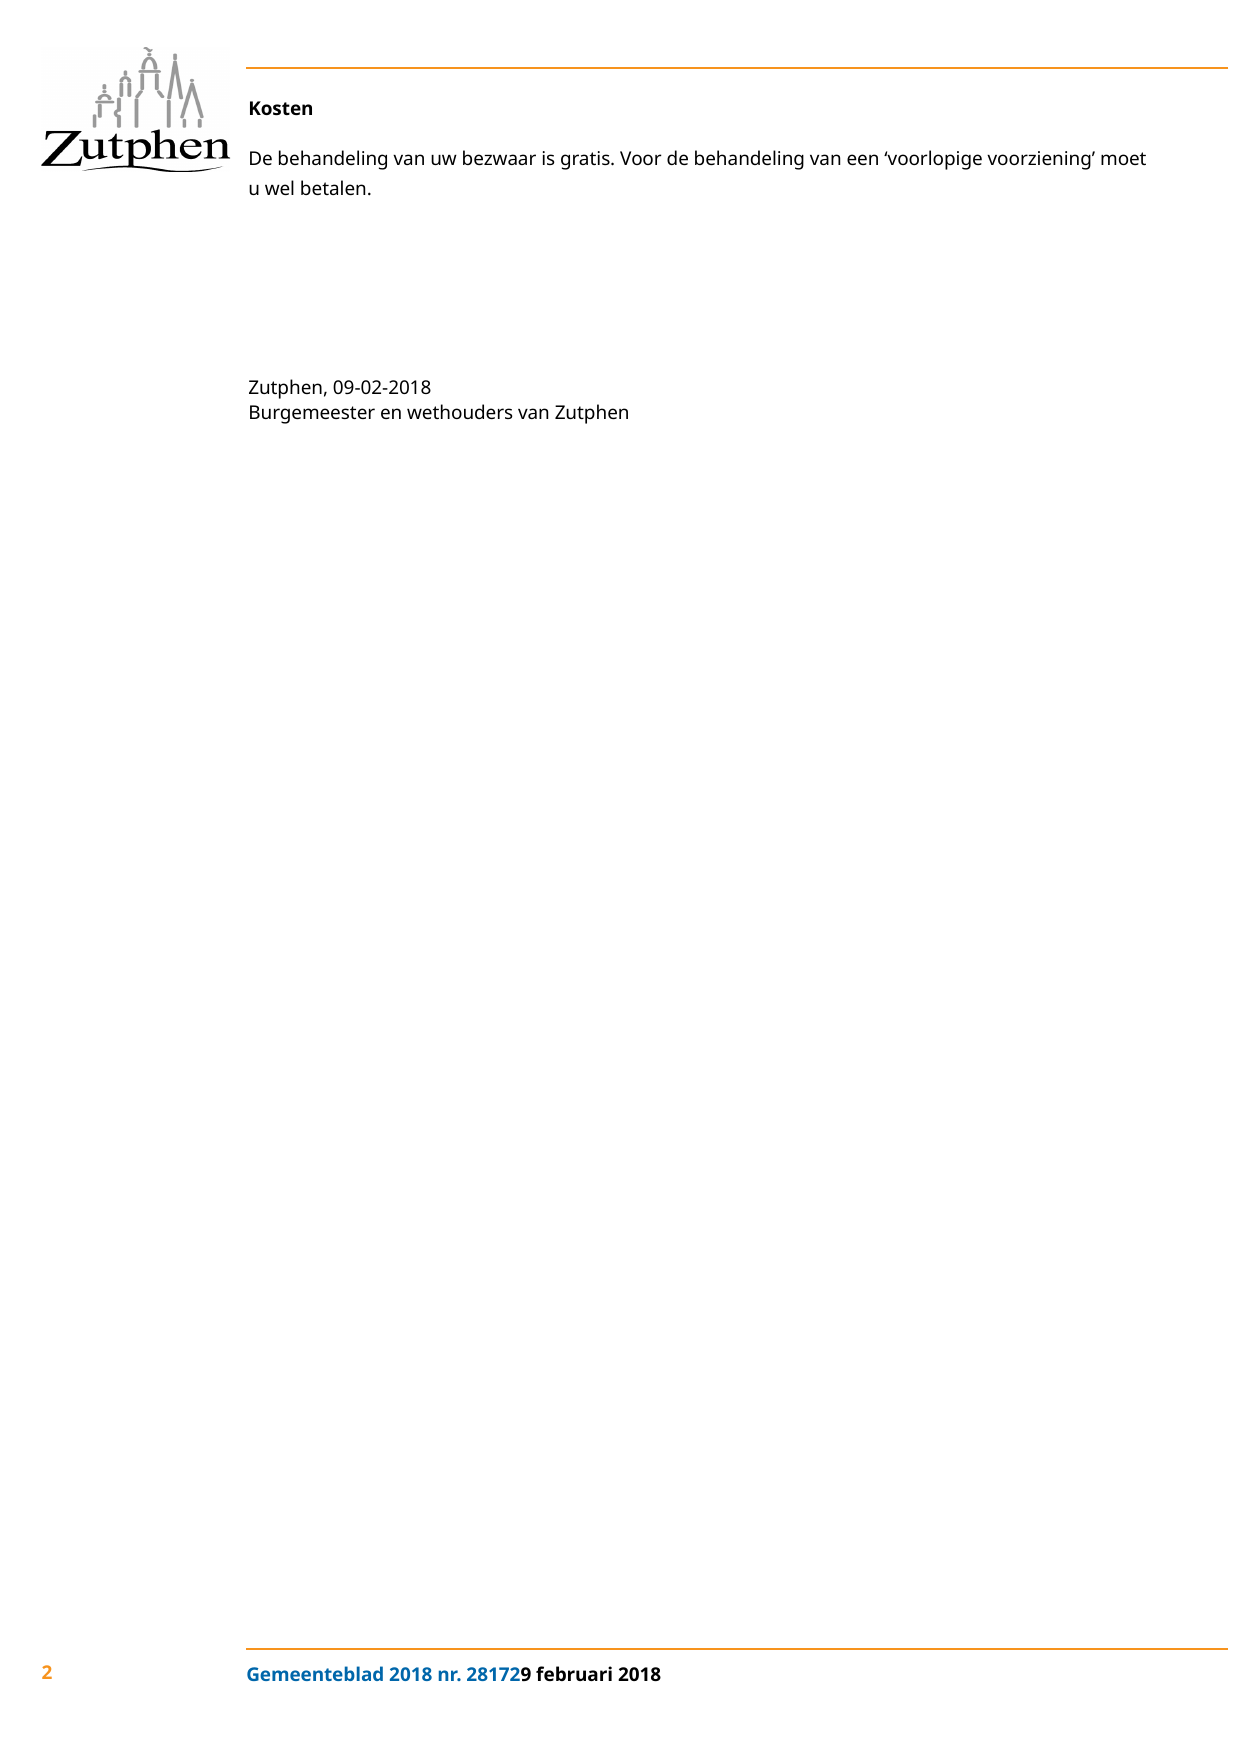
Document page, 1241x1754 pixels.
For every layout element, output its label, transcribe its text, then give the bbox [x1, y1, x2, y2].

text Zutphen, 09-02-2018 [248, 374, 1152, 399]
picture [41, 47, 231, 172]
text Burgemeester en wethouders van Zutphen [248, 399, 1152, 425]
text De behandeling van uw bezwaar is gratis. Voor de behandeling van een ‘voorlopige voorziening’ moet u wel betalen. [248, 145, 1152, 201]
text Kosten [248, 95, 1152, 121]
